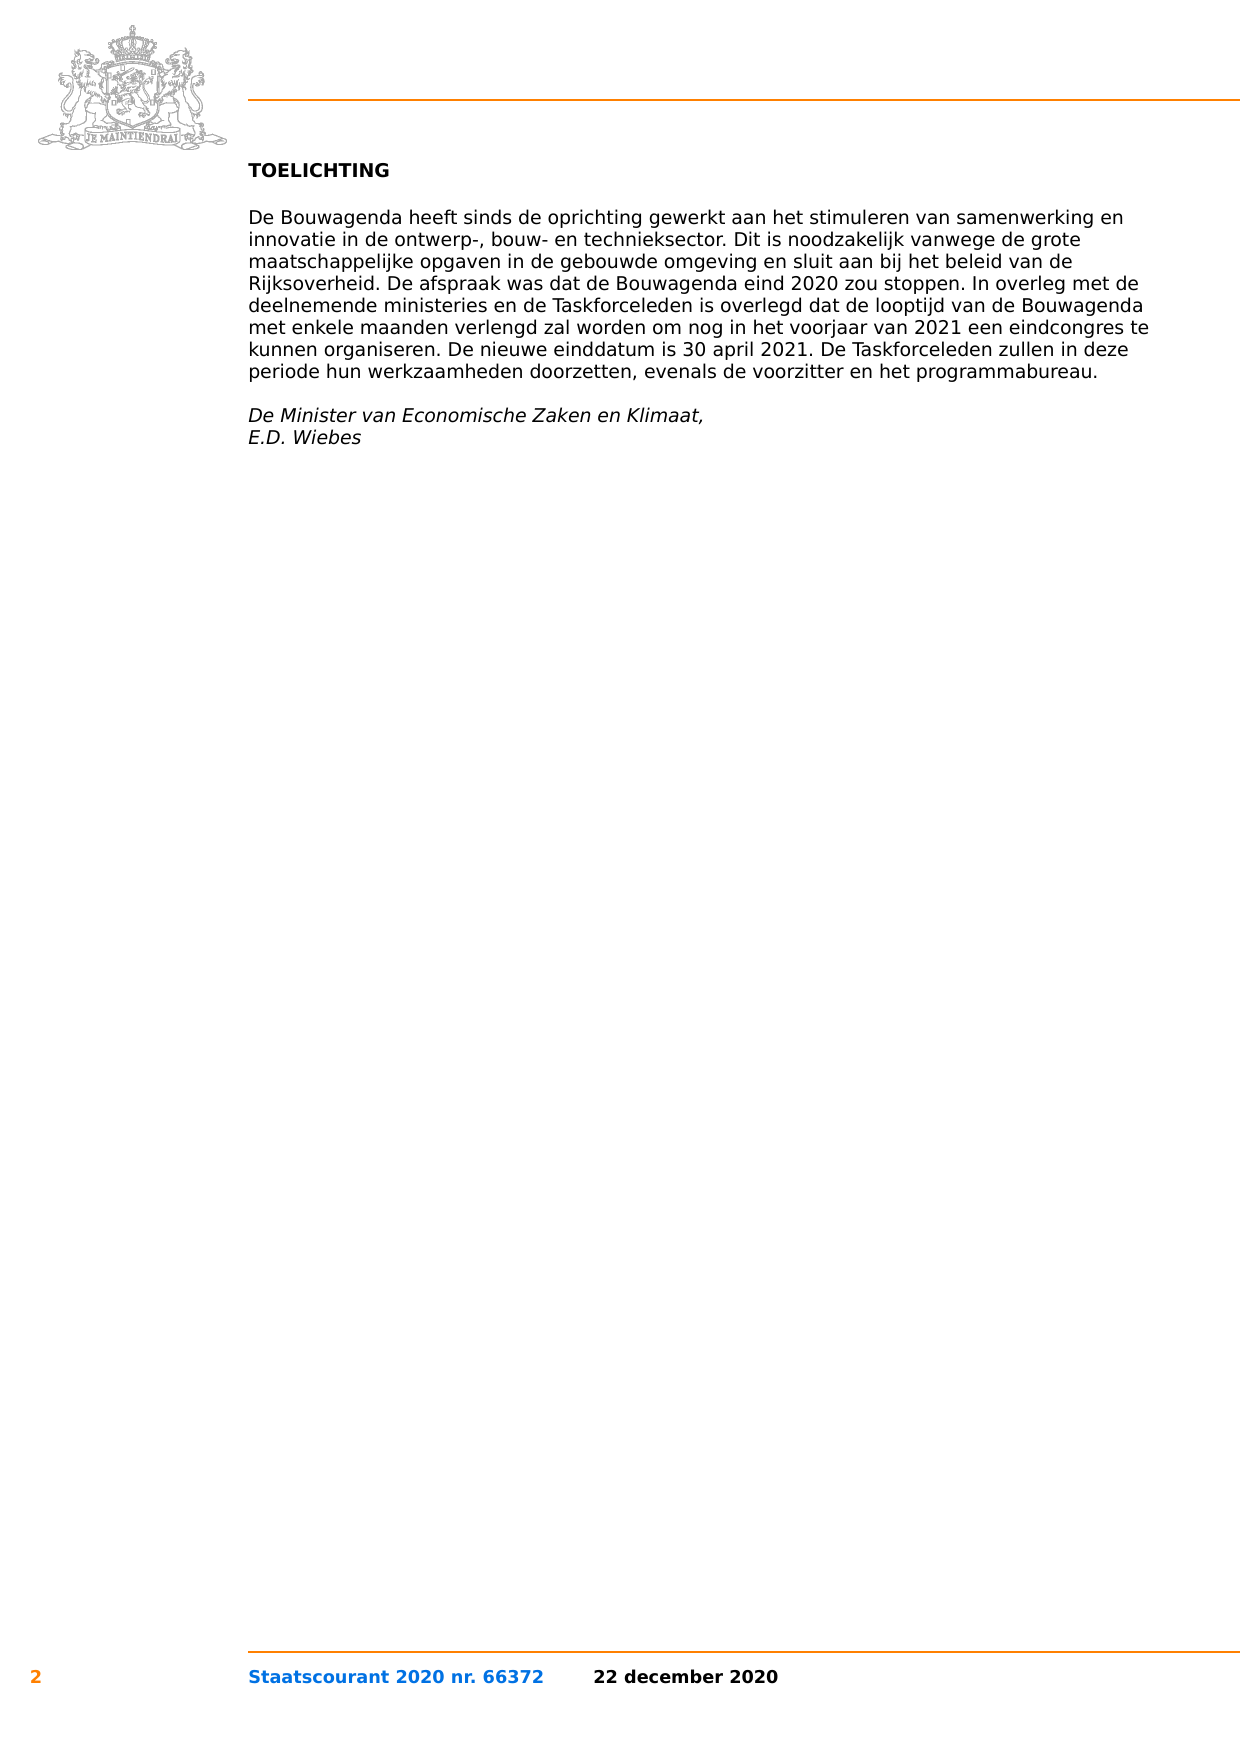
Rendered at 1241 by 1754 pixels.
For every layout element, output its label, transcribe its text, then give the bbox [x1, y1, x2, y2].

subtitle TOELICHTING [248, 160, 1163, 182]
text De Bouwagenda heeft sinds de oprichting gewerkt aan het stimuleren van samenwerking en innovatie in de ontwerp-, bouw- en technieksector. Dit is noodzakelijk vanwege de grote maatschappelijke opgaven in de gebouwde omgeving en sluit aan bij het beleid van de Rijksoverheid. De afspraak was dat de Bouwagenda eind 2020 zou stoppen. In overleg met de deelnemende ministeries en de Taskforceleden is overlegd dat de looptijd van de Bouwagenda met enkele maanden verlengd zal worden om nog in het voorjaar van 2021 een eindcongres te kunnen organiseren. De nieuwe einddatum is 30 april 2021. De Taskforceleden zullen in deze periode hun werkzaamheden doorzetten, evenals de voorzitter en het programmabureau. [248, 207, 1163, 383]
picture [38, 25, 227, 150]
text De Minister van Economische Zaken en Klimaat, E.D. Wiebes [248, 404, 1163, 448]
